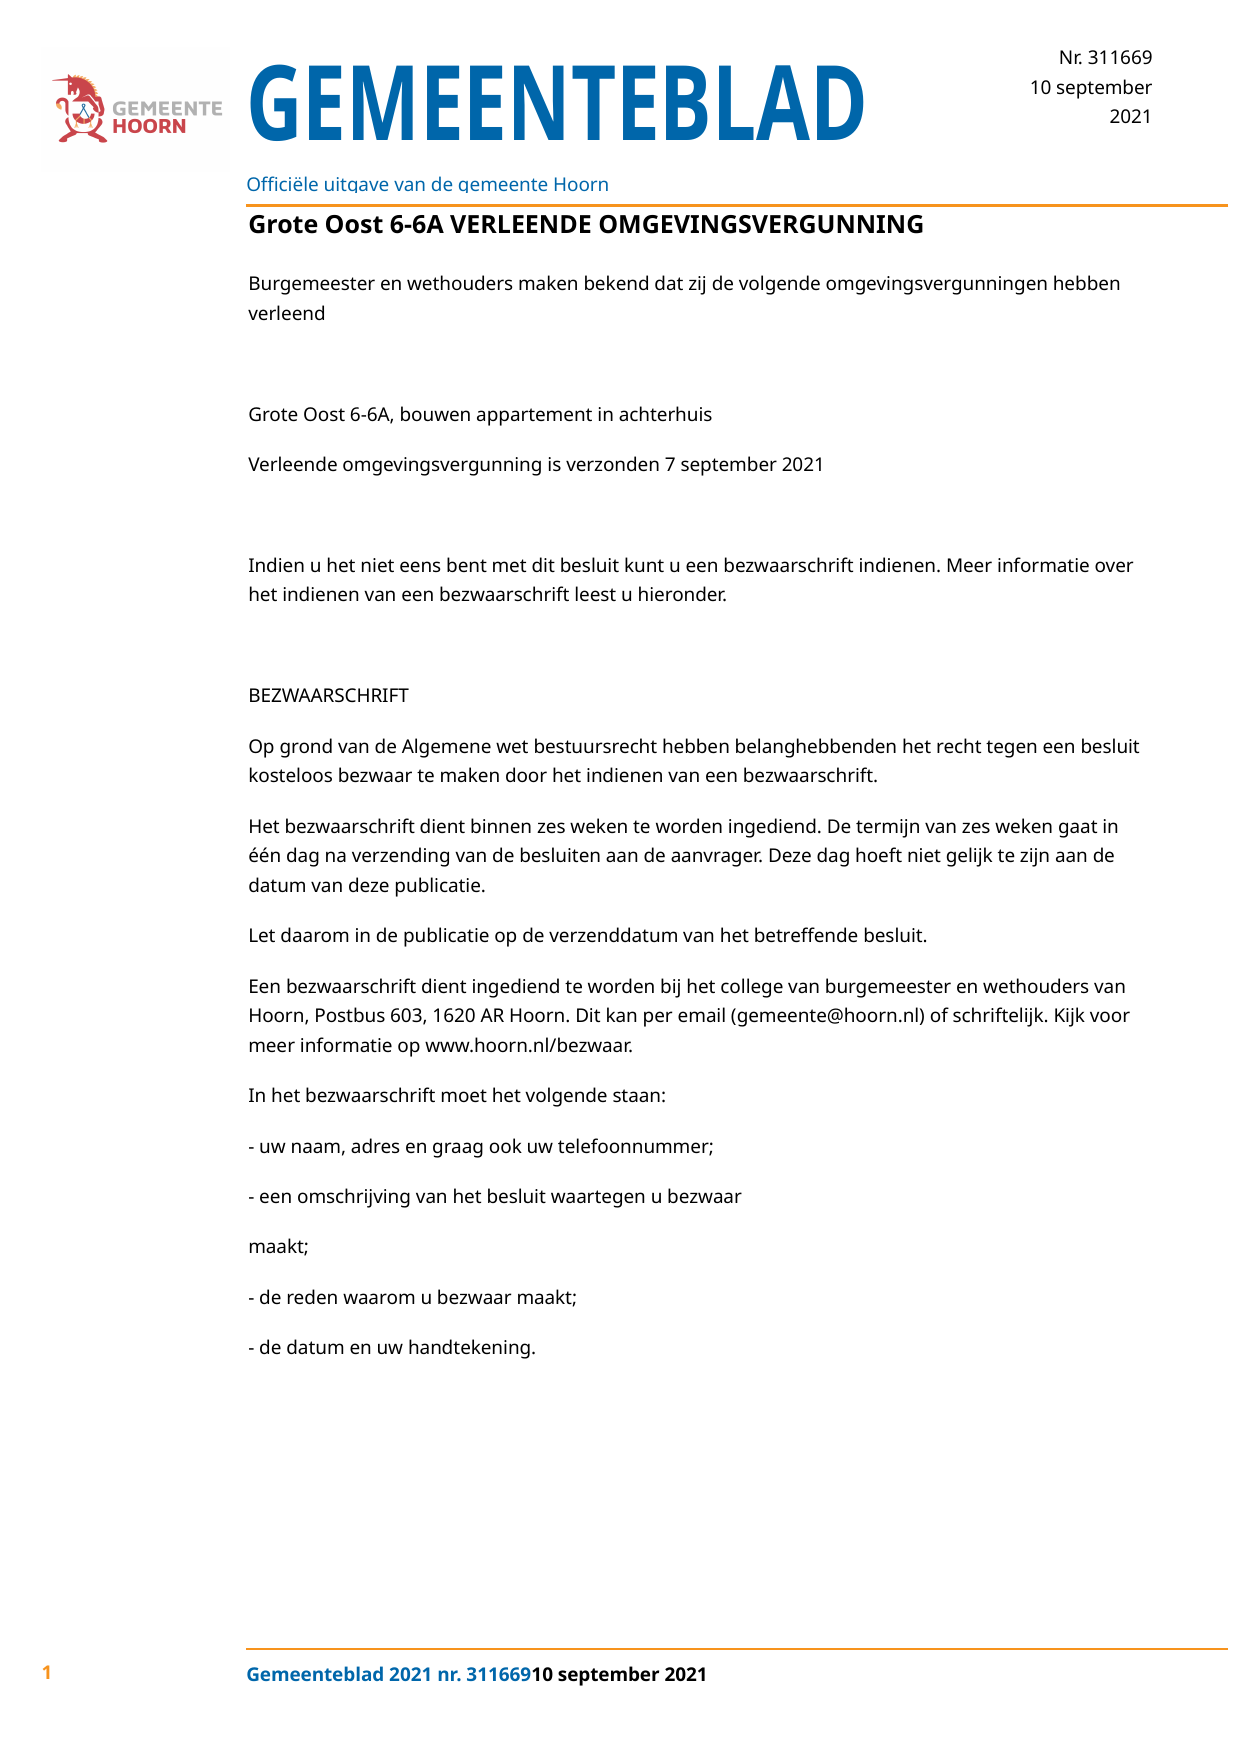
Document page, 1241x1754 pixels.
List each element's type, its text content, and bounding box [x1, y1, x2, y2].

text BEZWAARSCHRIFT [248, 682, 1152, 708]
text - de datum en uw handtekening. [248, 1334, 1152, 1360]
picture [41, 47, 231, 172]
text Let daarom in de publicatie op de verzenddatum van het betreffende besluit. [248, 922, 1152, 948]
text - uw naam, adres en graag ook uw telefoonnummer; [248, 1133, 1152, 1158]
text Verleende omgevingsvergunning is verzonden 7 september 2021 [248, 451, 1152, 477]
text Grote Oost 6-6A, bouwen appartement in achterhuis [248, 401, 1152, 426]
text Op grond van de Algemene wet bestuursrecht hebben belanghebbenden het recht tegen een besluit kosteloos bezwaar te maken door het indienen van een bezwaarschrift. [248, 733, 1152, 788]
text Een bezwaarschrift dient ingediend te worden bij het college van burgemeester en wethouders van Hoorn, Postbus 603, 1620 AR Hoorn. Dit kan per email (gemeente@hoorn.nl) of schriftelijk. Kijk voor meer informatie op www.hoorn.nl/bezwaar. [248, 973, 1152, 1058]
text maakt; [248, 1234, 1152, 1259]
text Grote Oost 6-6A VERLEENDE OMGEVINGSVERGUNNING [248, 207, 1152, 241]
text Het bezwaarschrift dient binnen zes weken te worden ingediend. De termijn van zes weken gaat in één dag na verzending van de besluiten aan de aanvrager. Deze dag hoeft niet gelijk te zijn aan de datum van deze publicatie. [248, 813, 1152, 898]
text Burgemeester en wethouders maken bekend dat zij de volgende omgevingsvergunningen hebben verleend [248, 270, 1152, 326]
text - een omschrijving van het besluit waartegen u bezwaar [248, 1183, 1152, 1209]
text In het bezwaarschrift moet het volgende staan: [248, 1082, 1152, 1108]
text - de reden waarom u bezwaar maakt; [248, 1284, 1152, 1310]
text Indien u het niet eens bent met dit besluit kunt u een bezwaarschrift indienen. Meer informatie over het indienen van een bezwaarschrift leest u hieronder. [248, 552, 1152, 607]
